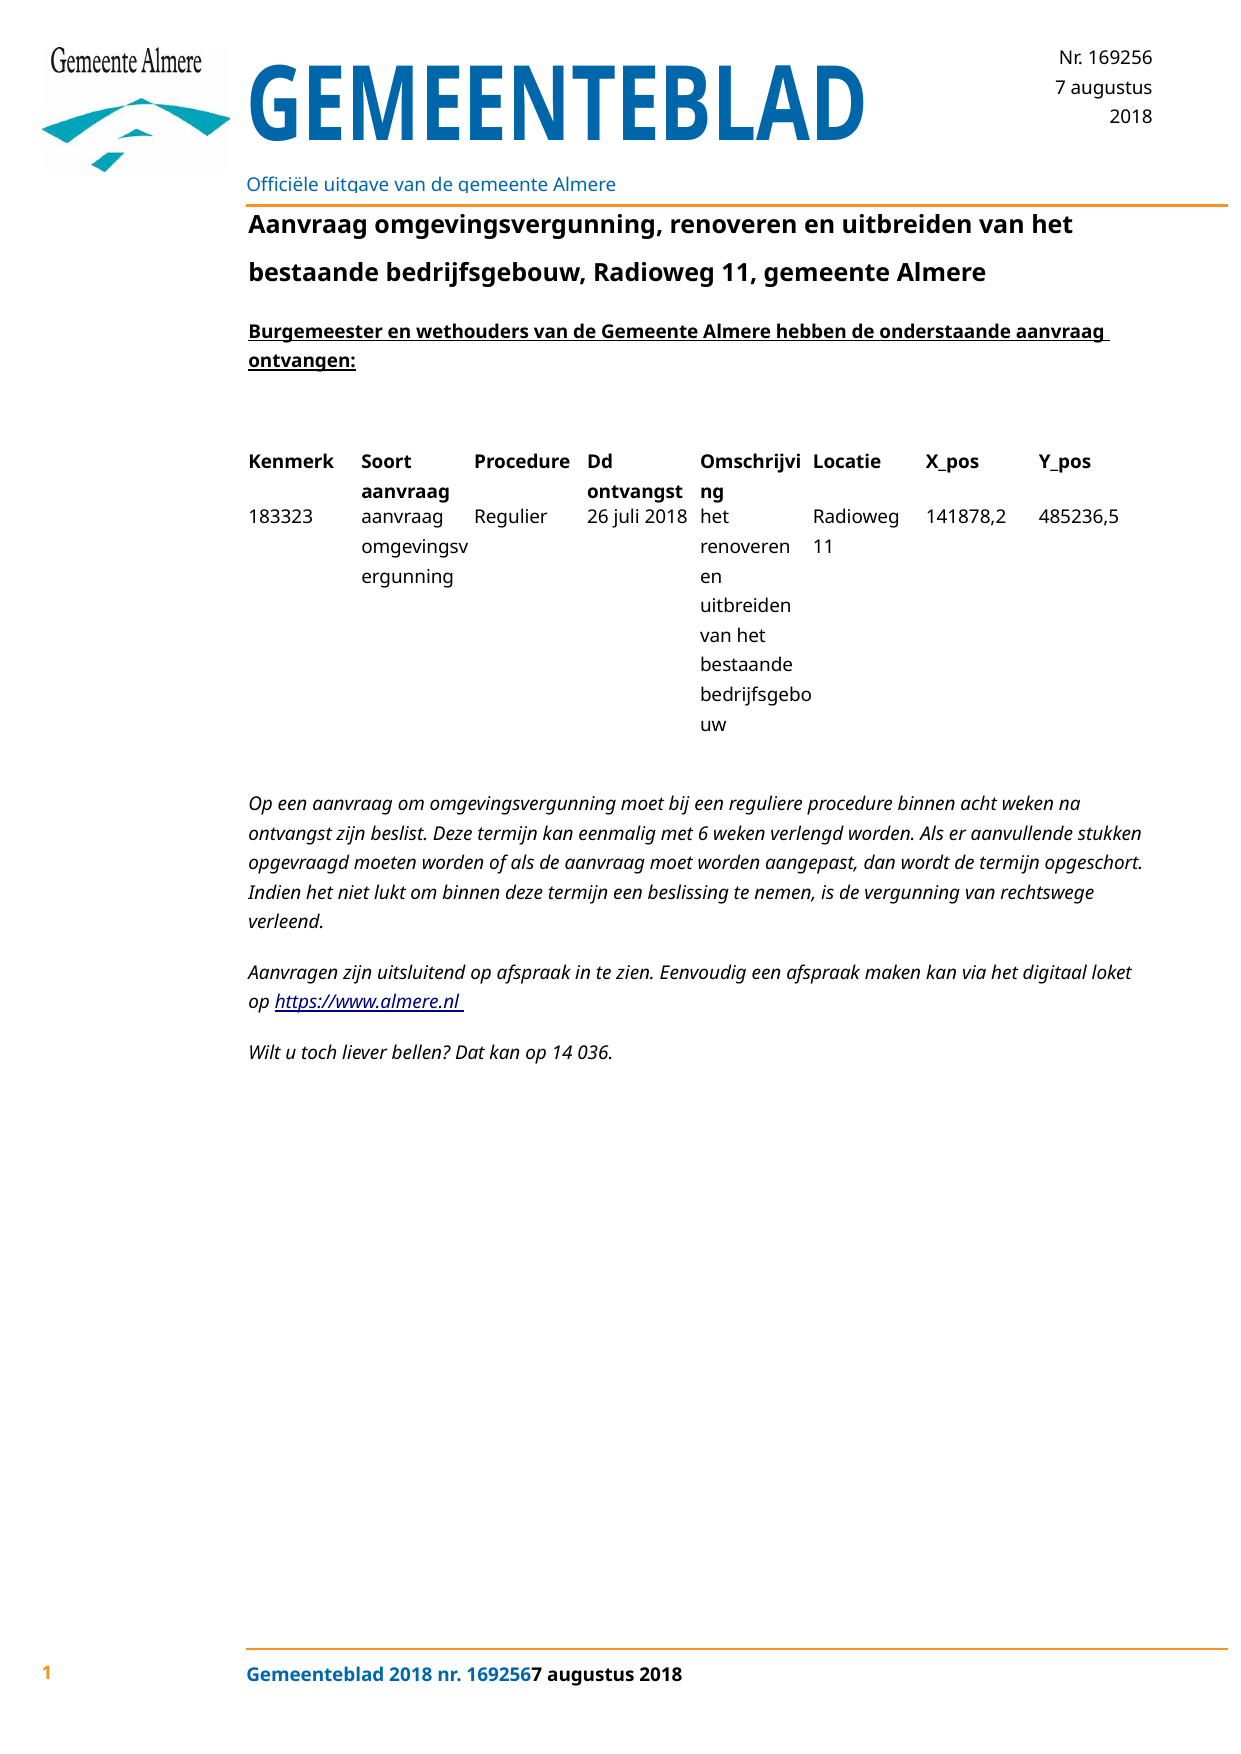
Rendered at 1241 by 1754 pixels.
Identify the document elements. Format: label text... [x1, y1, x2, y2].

table_header Locatie [813, 449, 926, 504]
table_header Omschrijving [700, 449, 813, 504]
table_cell 183323 [248, 504, 361, 737]
text Burgemeester en wethouders van de Gemeente Almere hebben de onderstaande aanvraag ontvangen: [248, 318, 1152, 373]
table_cell Radioweg 11 [813, 504, 926, 737]
picture [41, 47, 231, 172]
table_header Dd ontvangst [587, 449, 700, 504]
table_cell 485236,5 [1039, 504, 1152, 737]
text Wilt u toch liever bellen? Dat kan op 14 036. [248, 1039, 1152, 1065]
table_header Soort aanvraag [361, 449, 474, 504]
table_cell Regulier [474, 504, 587, 737]
text Op een aanvraag om omgevingsvergunning moet bij een reguliere procedure binnen acht weken na ontvangst zijn beslist. Deze termijn kan eenmalig met 6 weken verlengd worden. Als er aanvullende stukken opgevraagd moeten worden of als de aanvraag moet worden aangepast, dan wordt de termijn opgeschort. Indien het niet lukt om binnen deze termijn een beslissing te nemen, is de vergunning van rechtswege verleend. [248, 790, 1152, 934]
table_header Kenmerk [248, 449, 361, 504]
text Aanvraag omgevingsvergunning, renoveren en uitbreiden van het bestaande bedrijfsgebouw, Radioweg 11, gemeente Almere [248, 207, 1152, 288]
table_cell 26 juli 2018 [587, 504, 700, 737]
table_cell het renoveren en uitbreiden van het bestaande bedrijfsgebouw [700, 504, 813, 737]
table_header X_pos [926, 449, 1038, 504]
table_header Y_pos [1039, 449, 1152, 504]
table_cell 141878,2 [926, 504, 1038, 737]
text Aanvragen zijn uitsluitend op afspraak in te zien. Eenvoudig een afspraak maken kan via het digitaal loket op https://www.almere.nl [248, 959, 1152, 1014]
table_cell aanvraag omgevingsvergunning [361, 504, 474, 737]
table_header Procedure [474, 449, 587, 504]
